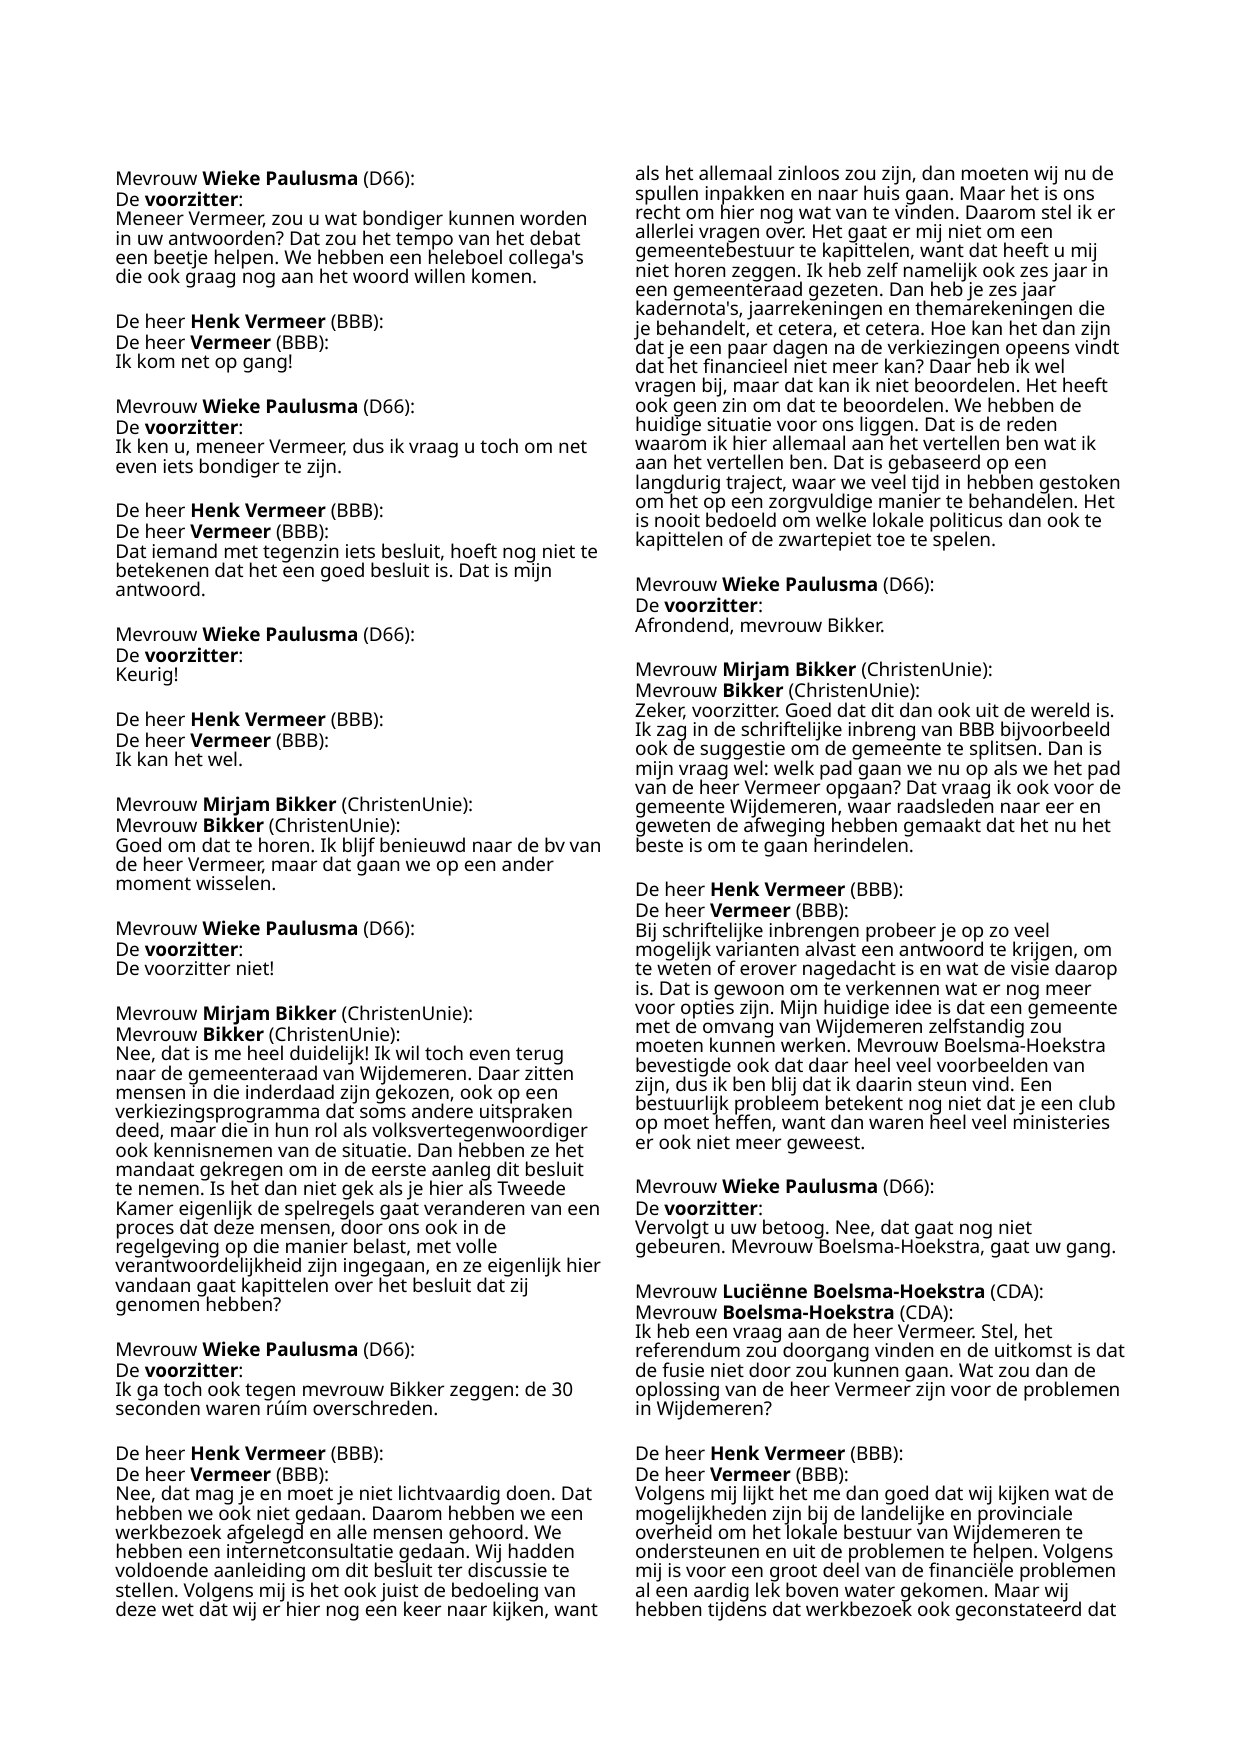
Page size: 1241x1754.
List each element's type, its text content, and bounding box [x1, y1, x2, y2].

text De voorzitter: [115, 1362, 605, 1381]
text Mevrouw Mirjam Bikker (ChristenUnie): [115, 792, 605, 817]
text Ik kom net op gang! [115, 353, 605, 372]
text Mevrouw Bikker (ChristenUnie): [115, 1026, 605, 1045]
text De voorzitter: [635, 597, 1125, 617]
text Ik heb een vraag aan de heer Vermeer. Stel, het referendum zou doorgang vinden en de uitkomst is dat de fusie niet door zou kunnen gaan. Wat zou dan de oplossing van de heer Vermeer zijn voor de problemen in Wijdemeren? [635, 1323, 1125, 1419]
text Mevrouw Wieke Paulusma (D66): [115, 1336, 605, 1362]
text Mevrouw Bikker (ChristenUnie): [115, 817, 605, 837]
text De voorzitter: [635, 1199, 1125, 1219]
text De heer Henk Vermeer (BBB): [635, 1440, 1125, 1466]
text Mevrouw Wieke Paulusma (D66): [115, 915, 605, 941]
text Ik kan het wel. [115, 751, 605, 771]
text De heer Henk Vermeer (BBB): [115, 498, 605, 523]
text Meneer Vermeer, zou u wat bondiger kunnen worden in uw antwoorden? Dat zou het tempo van het debat een beetje helpen. We hebben een heleboel collega's die ook graag nog aan het woord willen komen. [115, 210, 605, 287]
text Ik ga toch ook tegen mevrouw Bikker zeggen: de 30 seconden waren rúím overschreden. [115, 1381, 605, 1419]
text Afrondend, mevrouw Bikker. [635, 617, 1125, 636]
text De voorzitter: [115, 419, 605, 438]
text Mevrouw Wieke Paulusma (D66): [635, 1174, 1125, 1199]
text Nee, dat mag je en moet je niet lichtvaardig doen. Dat hebben we ook niet gedaan. Daarom hebben we een werkbezoek afgelegd en alle mensen gehoord. We hebben een internetconsultatie gedaan. Wij hadden voldoende aanleiding om dit besluit ter discussie te stellen. Volgens mij is het ook juist de bedoeling van deze wet dat wij er hier nog een keer naar kijken, want [115, 1485, 605, 1620]
text De heer Vermeer (BBB): [635, 902, 1125, 922]
text Ik ken u, meneer Vermeer, dus ik vraag u toch om net even iets bondiger te zijn. [115, 438, 605, 477]
text De heer Henk Vermeer (BBB): [115, 706, 605, 732]
text Mevrouw Wieke Paulusma (D66): [115, 393, 605, 419]
text Volgens mij lijkt het me dan goed dat wij kijken wat de mogelijkheden zijn bij de landelijke en provinciale overheid om het lokale bestuur van Wijdemeren te ondersteunen en uit de problemen te helpen. Volgens mij is voor een groot deel van de financiële problemen al een aardig lek boven water gekomen. Maar wij hebben tijdens dat werkbezoek ook geconstateerd dat [635, 1485, 1125, 1620]
text De heer Vermeer (BBB): [115, 523, 605, 543]
text De voorzitter: [115, 191, 605, 210]
text Bij schriftelijke inbrengen probeer je op zo veel mogelijk varianten alvast een antwoord te krijgen, om te weten of erover nagedacht is en wat de visie daarop is. Dat is gewoon om te verkennen wat er nog meer voor opties zijn. Mijn huidige idee is dat een gemeente met de omvang van Wijdemeren zelfstandig zou moeten kunnen werken. Mevrouw Boelsma-Hoekstra bevestigde ook dat daar heel veel voorbeelden van zijn, dus ik ben blij dat ik daarin steun vind. Een bestuurlijk probleem betekent nog niet dat je een club op moet heffen, want dan waren heel veel ministeries er ook niet meer geweest. [635, 922, 1125, 1153]
text Dat iemand met tegenzin iets besluit, hoeft nog niet te betekenen dat het een goed besluit is. Dat is mijn antwoord. [115, 543, 605, 601]
text De voorzitter niet! [115, 960, 605, 979]
text De voorzitter: [115, 941, 605, 960]
text De heer Vermeer (BBB): [115, 732, 605, 751]
text De heer Vermeer (BBB): [115, 334, 605, 353]
text Zeker, voorzitter. Goed dat dit dan ook uit de wereld is. Ik zag in de schriftelijke inbreng van BBB bijvoorbeeld ook de suggestie om de gemeente te splitsen. Dan is mijn vraag wel: welk pad gaan we nu op als we het pad van de heer Vermeer opgaan? Dat vraag ik ook voor de gemeente Wijdemeren, waar raadsleden naar eer en geweten de afweging hebben gemaakt dat het nu het beste is om te gaan herindelen. [635, 702, 1125, 856]
text De voorzitter: [115, 647, 605, 666]
text Mevrouw Wieke Paulusma (D66): [115, 621, 605, 647]
text Mevrouw Wieke Paulusma (D66): [115, 165, 605, 191]
text Vervolgt u uw betoog. Nee, dat gaat nog niet gebeuren. Mevrouw Boelsma-Hoekstra, gaat uw gang. [635, 1219, 1125, 1257]
text Mevrouw Mirjam Bikker (ChristenUnie): [115, 1000, 605, 1026]
text Mevrouw Wieke Paulusma (D66): [635, 572, 1125, 597]
text als het allemaal zinloos zou zijn, dan moeten wij nu de spullen inpakken en naar huis gaan. Maar het is ons recht om hier nog wat van te vinden. Daarom stel ik er allerlei vragen over. Het gaat er mij niet om een gemeentebestuur te kapittelen, want dat heeft u mij niet horen zeggen. Ik heb zelf namelijk ook zes jaar in een gemeenteraad gezeten. Dan heb je zes jaar kadernota's, jaarrekeningen en themarekeningen die je behandelt, et cetera, et cetera. Hoe kan het dan zijn dat je een paar dagen na de verkiezingen opeens vindt dat het financieel niet meer kan? Daar heb ik wel vragen bij, maar dat kan ik niet beoordelen. Het heeft ook geen zin om dat te beoordelen. We hebben de huidige situatie voor ons liggen. Dat is de reden waarom ik hier allemaal aan het vertellen ben wat ik aan het vertellen ben. Dat is gebaseerd op een langdurig traject, waar we veel tijd in hebben gestoken om het op een zorgvuldige manier te behandelen. Het is nooit bedoeld om welke lokale politicus dan ook te kapittelen of de zwartepiet toe te spelen. [635, 165, 1125, 551]
text Mevrouw Boelsma-Hoekstra (CDA): [635, 1304, 1125, 1323]
text Mevrouw Mirjam Bikker (ChristenUnie): [635, 657, 1125, 682]
text De heer Vermeer (BBB): [115, 1466, 605, 1485]
text De heer Vermeer (BBB): [635, 1466, 1125, 1485]
text Mevrouw Luciënne Boelsma-Hoekstra (CDA): [635, 1278, 1125, 1304]
text Nee, dat is me heel duidelijk! Ik wil toch even terug naar de gemeenteraad van Wijdemeren. Daar zitten mensen in die inderdaad zijn gekozen, ook op een verkiezingsprogramma dat soms andere uitspraken deed, maar die in hun rol als volksvertegenwoordiger ook kennisnemen van de situatie. Dan hebben ze het mandaat gekregen om in de eerste aanleg dit besluit te nemen. Is het dan niet gek als je hier als Tweede Kamer eigenlijk de spelregels gaat veranderen van een proces dat deze mensen, door ons ook in de regelgeving op die manier belast, met volle verantwoordelijkheid zijn ingegaan, en ze eigenlijk hier vandaan gaat kapittelen over het besluit dat zij genomen hebben? [115, 1045, 605, 1315]
text De heer Henk Vermeer (BBB): [115, 1440, 605, 1466]
text Mevrouw Bikker (ChristenUnie): [635, 682, 1125, 702]
text De heer Henk Vermeer (BBB): [635, 877, 1125, 902]
text De heer Henk Vermeer (BBB): [115, 308, 605, 334]
text Keurig! [115, 666, 605, 686]
text Goed om dat te horen. Ik blijf benieuwd naar de bv van de heer Vermeer, maar dat gaan we op een ander moment wisselen. [115, 837, 605, 894]
